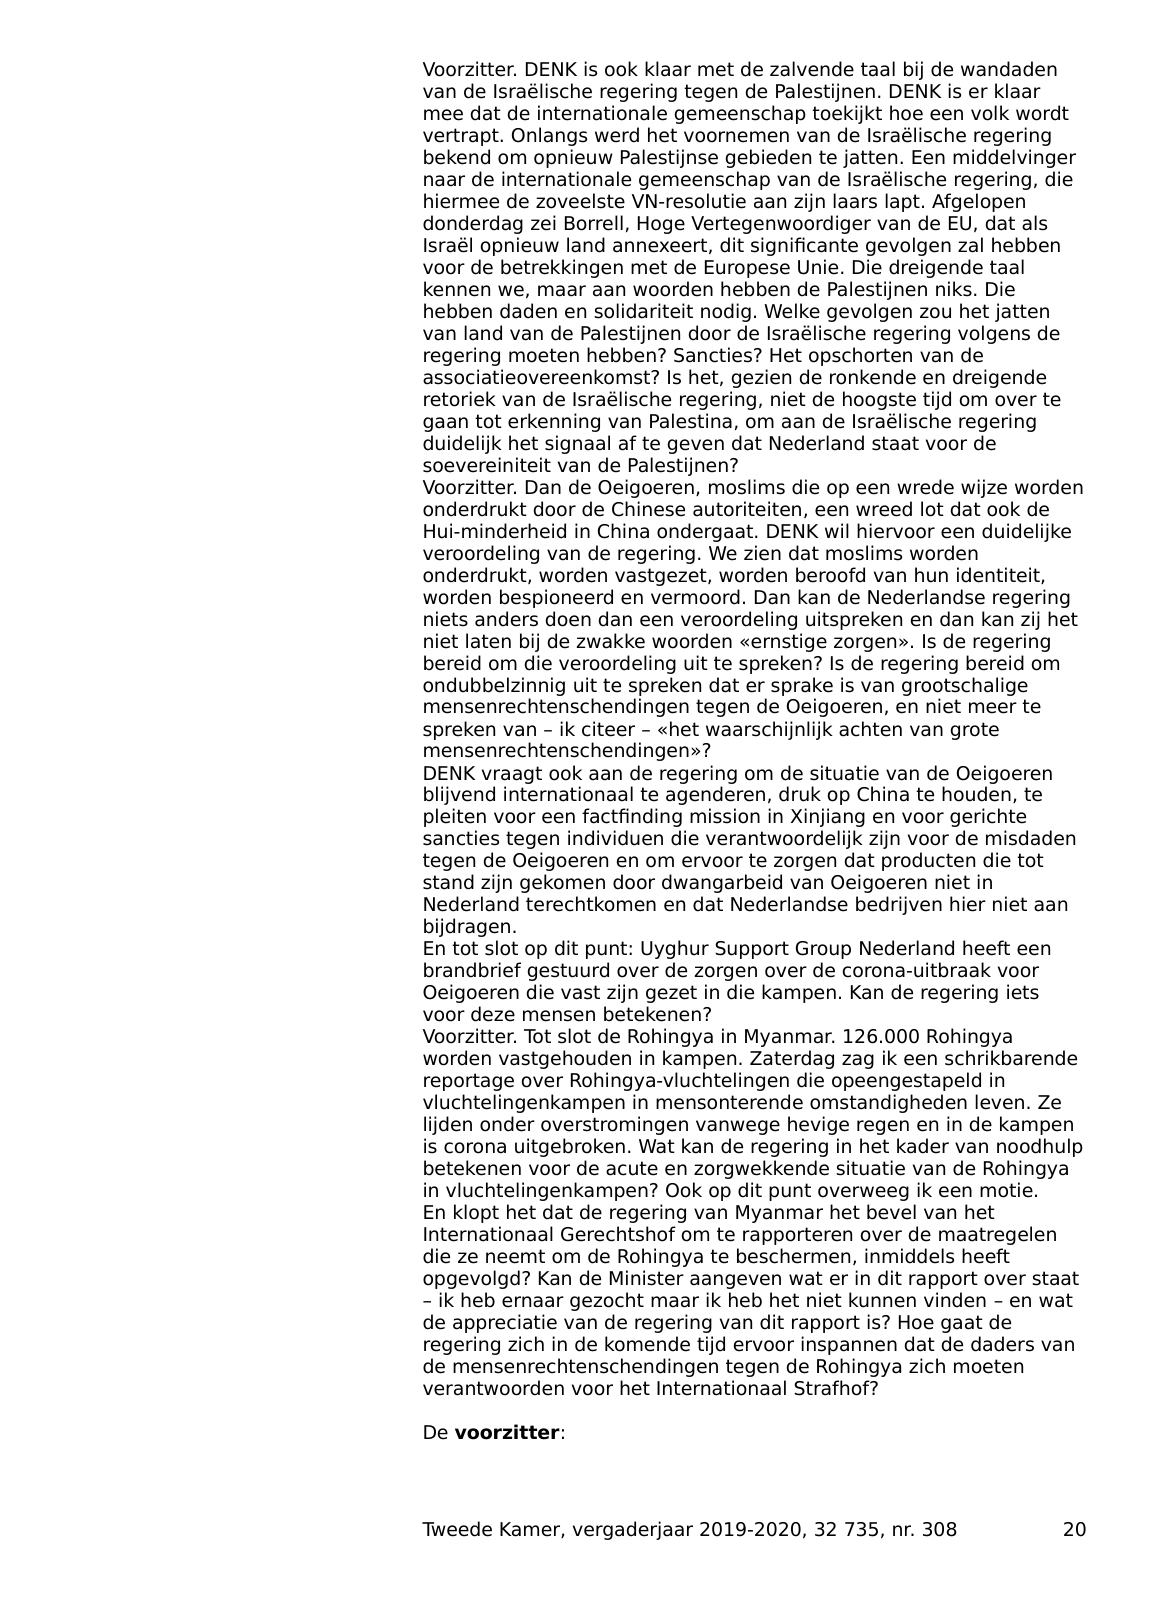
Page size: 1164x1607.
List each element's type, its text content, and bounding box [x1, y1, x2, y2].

text En tot slot op dit punt: Uyghur Support Group Nederland heeft een brandbrief gestuurd over de zorgen over de corona-uitbraak voor Oeigoeren die vast zijn gezet in die kampen. Kan de regering iets voor deze mensen betekenen? [422, 938, 1087, 1026]
text En klopt het dat de regering van Myanmar het bevel van het Internationaal Gerechtshof om te rapporteren over de maatregelen die ze neemt om de Rohingya te beschermen, inmiddels heeft opgevolgd? Kan de Minister aangeven wat er in dit rapport over staat – ik heb ernaar gezocht maar ik heb het niet kunnen vinden – en wat de appreciatie van de regering van dit rapport is? Hoe gaat de regering zich in de komende tijd ervoor inspannen dat de daders van de mensenrechtenschendingen tegen de Rohingya zich moeten verantwoorden voor het Internationaal Strafhof? [422, 1202, 1087, 1400]
text Voorzitter. Tot slot de Rohingya in Myanmar. 126.000 Rohingya worden vastgehouden in kampen. Zaterdag zag ik een schrikbarende reportage over Rohingya-vluchtelingen die opeengestapeld in vluchtelingenkampen in mensonterende omstandigheden leven. Ze lijden onder overstromingen vanwege hevige regen en in de kampen is corona uitgebroken. Wat kan de regering in het kader van noodhulp betekenen voor de acute en zorgwekkende situatie van de Rohingya in vluchtelingenkampen? Ook op dit punt overweeg ik een motie. [422, 1026, 1087, 1202]
text De voorzitter: [422, 1422, 1087, 1444]
text DENK vraagt ook aan de regering om de situatie van de Oeigoeren blijvend internationaal te agenderen, druk op China te houden, te pleiten voor een factfinding mission in Xinjiang en voor gerichte sancties tegen individuen die verantwoordelijk zijn voor de misdaden tegen de Oeigoeren en om ervoor te zorgen dat producten die tot stand zijn gekomen door dwangarbeid van Oeigoeren niet in Nederland terechtkomen en dat Nederlandse bedrijven hier niet aan bijdragen. [422, 762, 1087, 938]
text Voorzitter. Dan de Oeigoeren, moslims die op een wrede wijze worden onderdrukt door de Chinese autoriteiten, een wreed lot dat ook de Hui-minderheid in China ondergaat. DENK wil hiervoor een duidelijke veroordeling van de regering. We zien dat moslims worden onderdrukt, worden vastgezet, worden beroofd van hun identiteit, worden bespioneerd en vermoord. Dan kan de Nederlandse regering niets anders doen dan een veroordeling uitspreken en dan kan zij het niet laten bij de zwakke woorden «ernstige zorgen». Is de regering bereid om die veroordeling uit te spreken? Is de regering bereid om ondubbelzinnig uit te spreken dat er sprake is van grootschalige mensenrechtenschendingen tegen de Oeigoeren, en niet meer te spreken van – ik citeer – «het waarschijnlijk achten van grote mensenrechtenschendingen»? [422, 477, 1087, 762]
text Voorzitter. DENK is ook klaar met de zalvende taal bij de wandaden van de Israëlische regering tegen de Palestijnen. DENK is er klaar mee dat de internationale gemeenschap toekijkt hoe een volk wordt vertrapt. Onlangs werd het voornemen van de Israëlische regering bekend om opnieuw Palestijnse gebieden te jatten. Een middelvinger naar de internationale gemeenschap van de Israëlische regering, die hiermee de zoveelste VN-resolutie aan zijn laars lapt. Afgelopen donderdag zei Borrell, Hoge Vertegenwoordiger van de EU, dat als Israël opnieuw land annexeert, dit significante gevolgen zal hebben voor de betrekkingen met de Europese Unie. Die dreigende taal kennen we, maar aan woorden hebben de Palestijnen niks. Die hebben daden en solidariteit nodig. Welke gevolgen zou het jatten van land van de Palestijnen door de Israëlische regering volgens de regering moeten hebben? Sancties? Het opschorten van de associatieovereenkomst? Is het, gezien de ronkende en dreigende retoriek van de Israëlische regering, niet de hoogste tijd om over te gaan tot erkenning van Palestina, om aan de Israëlische regering duidelijk het signaal af te geven dat Nederland staat voor de soevereiniteit van de Palestijnen? [422, 59, 1087, 477]
